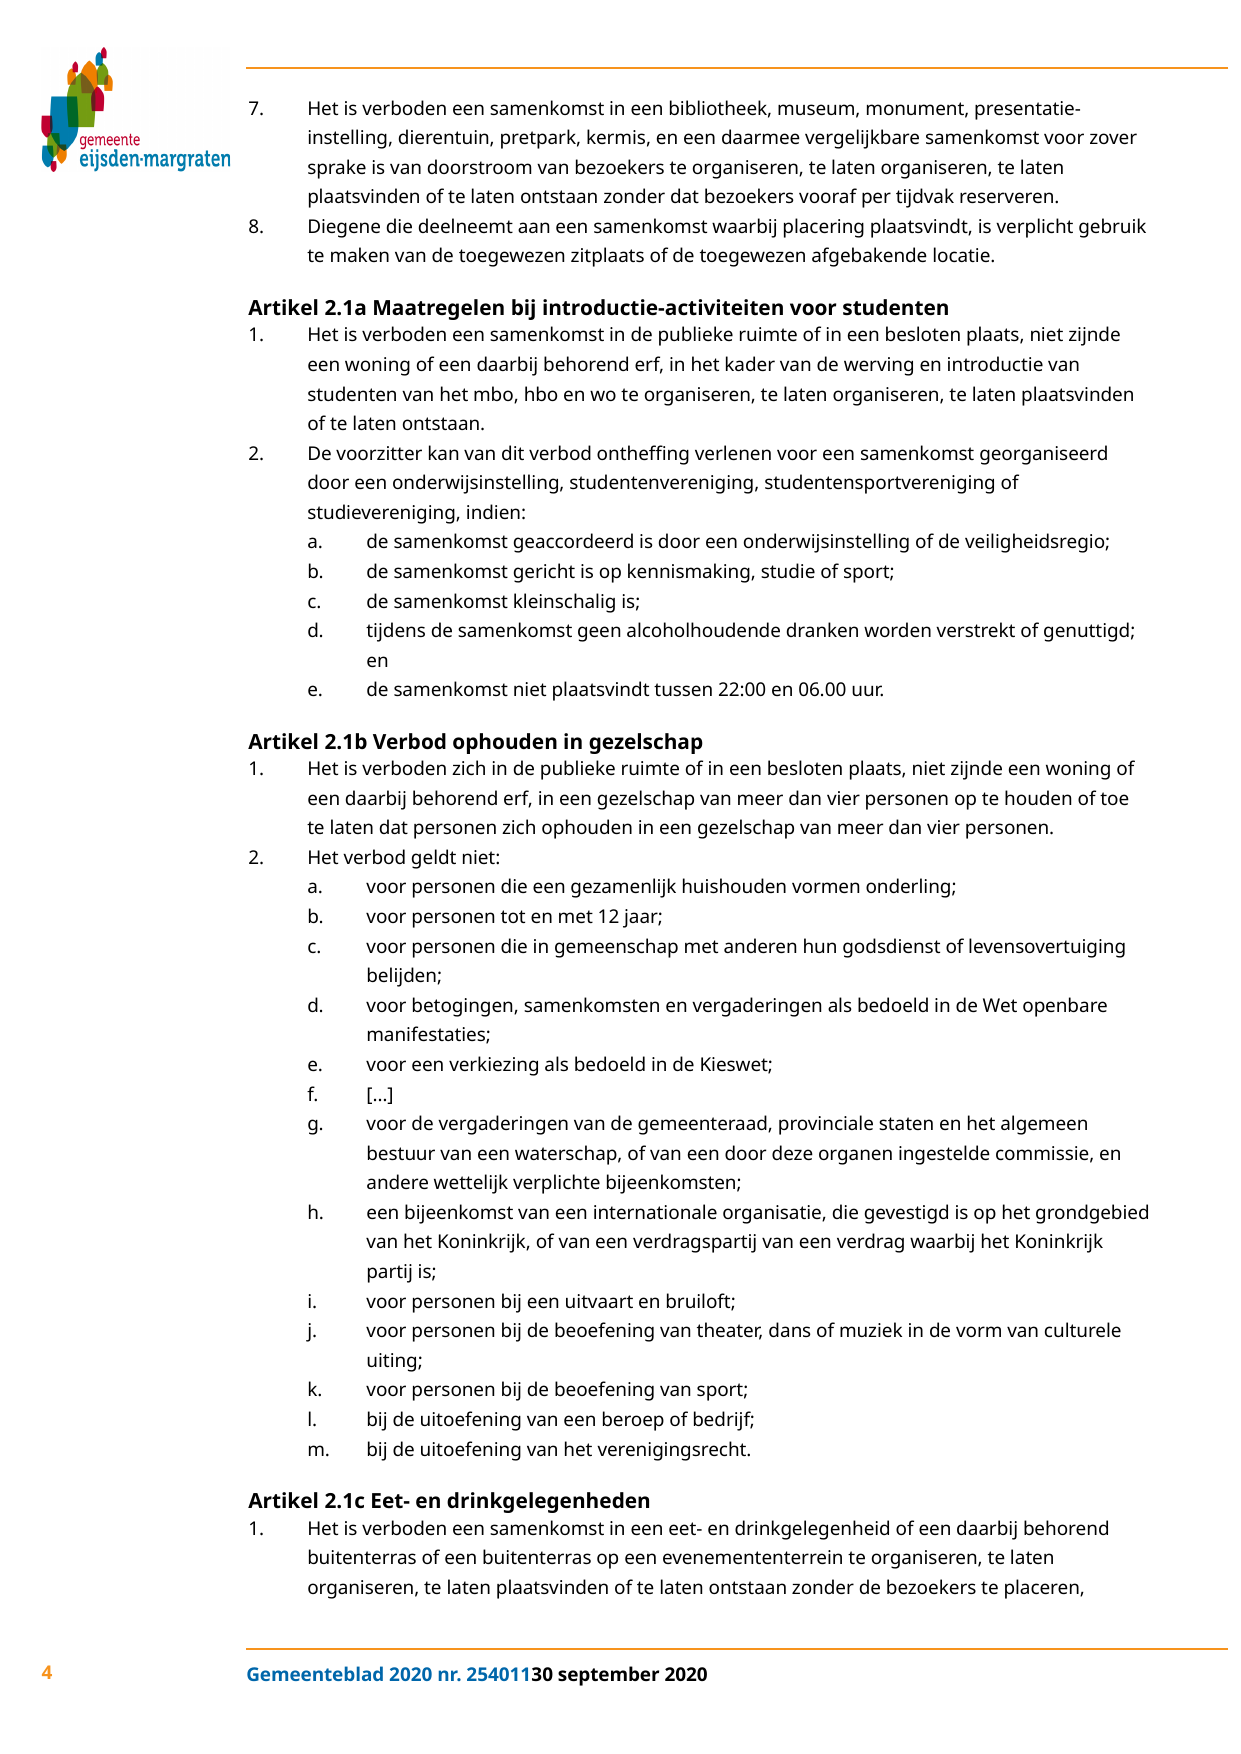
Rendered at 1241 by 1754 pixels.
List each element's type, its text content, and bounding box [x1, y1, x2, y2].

list voor personen bij de beoefening van sport; [307, 1377, 1152, 1402]
list een bijeenkomst van een internationale organisatie, die gevestigd is op het grondgebied van het Koninkrijk, of van een verdragspartij van een verdrag waarbij het Koninkrijk partij is; [307, 1199, 1152, 1284]
list de samenkomst kleinschalig is; [307, 588, 1152, 613]
list Het is verboden een samenkomst in de publieke ruimte of in een besloten plaats, niet zijnde een woning of een daarbij behorend erf, in het kader van de werving en introductie van studenten van het mbo, hbo en wo te organiseren, te laten organiseren, te laten plaatsvinden of te laten ontstaan. [248, 322, 1152, 436]
list de samenkomst gericht is op kennismaking, studie of sport; [307, 558, 1152, 584]
list […] [307, 1081, 1152, 1107]
list Het is verboden een samenkomst in een bibliotheek, museum, monument, presentatie-instelling, dierentuin, pretpark, kermis, en een daarmee vergelijkbare samenkomst voor zover sprake is van doorstroom van bezoekers te organiseren, te laten organiseren, te laten plaatsvinden of te laten ontstaan zonder dat bezoekers vooraf per tijdvak reserveren. [248, 95, 1152, 209]
list bij de uitoefening van het verenigingsrecht. [307, 1436, 1152, 1462]
list Het verbod geldt niet: [248, 844, 1152, 870]
text Artikel 2.1b Verbod ophouden in gezelschap [248, 727, 1152, 755]
list tijdens de samenkomst geen alcoholhoudende dranken worden verstrekt of genuttigd; en [307, 617, 1152, 673]
list De voorzitter kan van dit verbod ontheffing verlenen voor een samenkomst georganiseerd door een onderwijsinstelling, studentenvereniging, studentensportvereniging of studievereniging, indien: [248, 440, 1152, 525]
list Het is verboden een samenkomst in een eet- en drinkgelegenheid of een daarbij behorend buitenterras of een buitenterras op een evenemententerrein te organiseren, te laten organiseren, te laten plaatsvinden of te laten ontstaan zonder de bezoekers te placeren, [248, 1515, 1152, 1599]
list voor personen tot en met 12 jaar; [307, 903, 1152, 929]
list voor personen die een gezamenlijk huishouden vormen onderling; [307, 874, 1152, 899]
list Diegene die deelneemt aan een samenkomst waarbij placering plaatsvindt, is verplicht gebruik te maken van de toegewezen zitplaats of de toegewezen afgebakende locatie. [248, 213, 1152, 268]
picture [41, 47, 231, 172]
text Artikel 2.1a Maatregelen bij introductie-activiteiten voor studenten [248, 293, 1152, 322]
list voor personen die in gemeenschap met anderen hun godsdienst of levensovertuiging belijden; [307, 933, 1152, 988]
list voor de vergaderingen van de gemeenteraad, provinciale staten en het algemeen bestuur van een waterschap, of van een door deze organen ingestelde commissie, en andere wettelijk verplichte bijeenkomsten; [307, 1110, 1152, 1195]
list de samenkomst geaccordeerd is door een onderwijsinstelling of de veiligheidsregio; [307, 529, 1152, 554]
list voor personen bij de beoefening van theater, dans of muziek in de vorm van culturele uiting; [307, 1317, 1152, 1373]
list voor een verkiezing als bedoeld in de Kieswet; [307, 1051, 1152, 1077]
list de samenkomst niet plaatsvindt tussen 22:00 en 06.00 uur. [307, 677, 1152, 702]
list voor personen bij een uitvaart en bruiloft; [307, 1288, 1152, 1314]
list voor betogingen, samenkomsten en vergaderingen als bedoeld in de Wet openbare manifestaties; [307, 992, 1152, 1047]
text Artikel 2.1c Eet- en drinkgelegenheden [248, 1486, 1152, 1515]
list bij de uitoefening van een beroep of bedrijf; [307, 1406, 1152, 1432]
list Het is verboden zich in de publieke ruimte of in een besloten plaats, niet zijnde een woning of een daarbij behorend erf, in een gezelschap van meer dan vier personen op te houden of toe te laten dat personen zich ophouden in een gezelschap van meer dan vier personen. [248, 755, 1152, 840]
